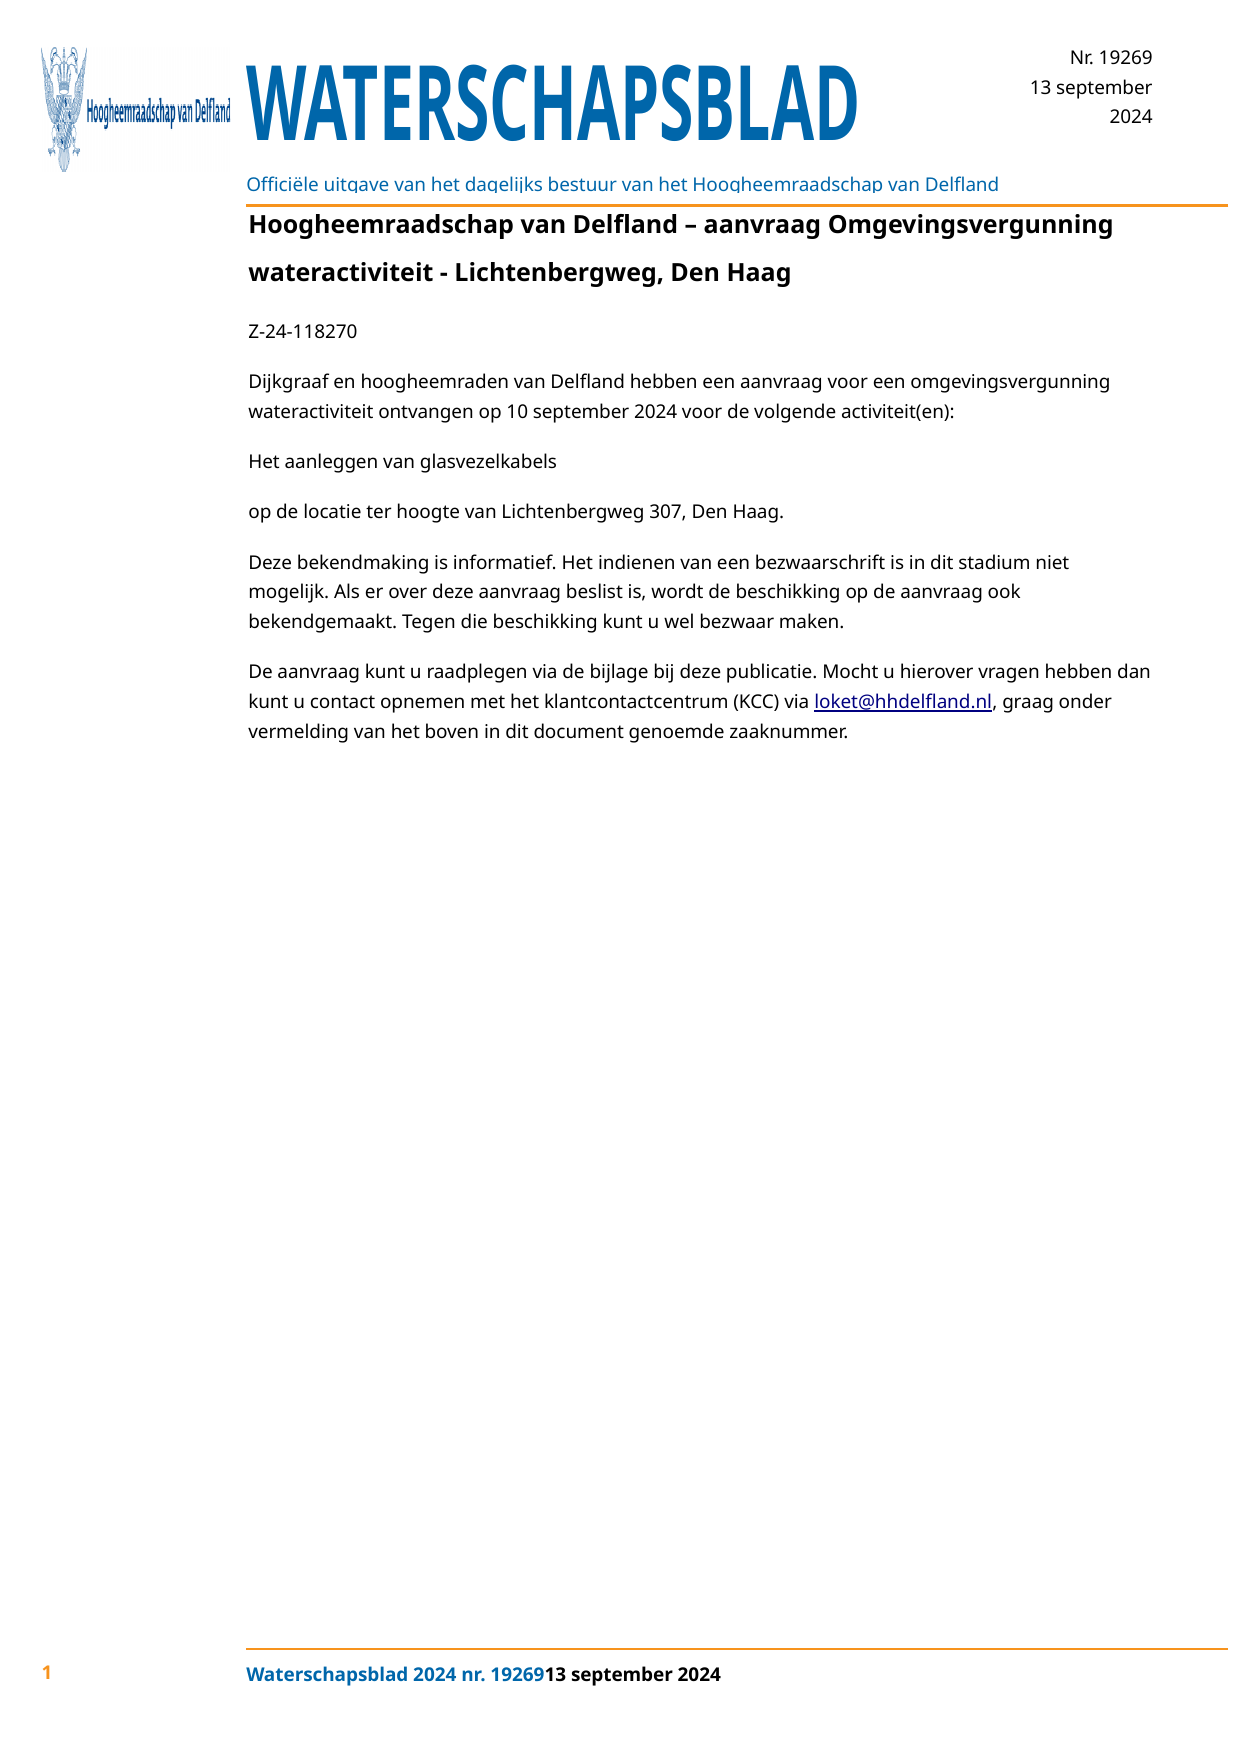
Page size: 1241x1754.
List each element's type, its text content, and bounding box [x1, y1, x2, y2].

text Het aanleggen van glasvezelkabels [248, 448, 1152, 474]
text Hoogheemraadschap van Delfland – aanvraag Omgevingsvergunning wateractiviteit - Lichtenbergweg, Den Haag [248, 207, 1152, 288]
picture [41, 47, 231, 172]
text Deze bekendmaking is informatief. Het indienen van een bezwaarschrift is in dit stadium niet mogelijk. Als er over deze aanvraag beslist is, wordt de beschikking op de aanvraag ook bekendgemaakt. Tegen die beschikking kunt u wel bezwaar maken. [248, 549, 1152, 634]
text op de locatie ter hoogte van Lichtenbergweg 307, Den Haag. [248, 499, 1152, 524]
text Z-24-118270 [248, 318, 1152, 344]
text De aanvraag kunt u raadplegen via de bijlage bij deze publicatie. Mocht u hierover vragen hebben dan kunt u contact opnemen met het klantcontactcentrum (KCC) via loket@hhdelfland.nl, graag onder vermelding van het boven in dit document genoemde zaaknummer. [248, 659, 1152, 744]
text Dijkgraaf en hoogheemraden van Delfland hebben een aanvraag voor een omgevingsvergunning wateractiviteit ontvangen op 10 september 2024 voor de volgende activiteit(en): [248, 368, 1152, 424]
